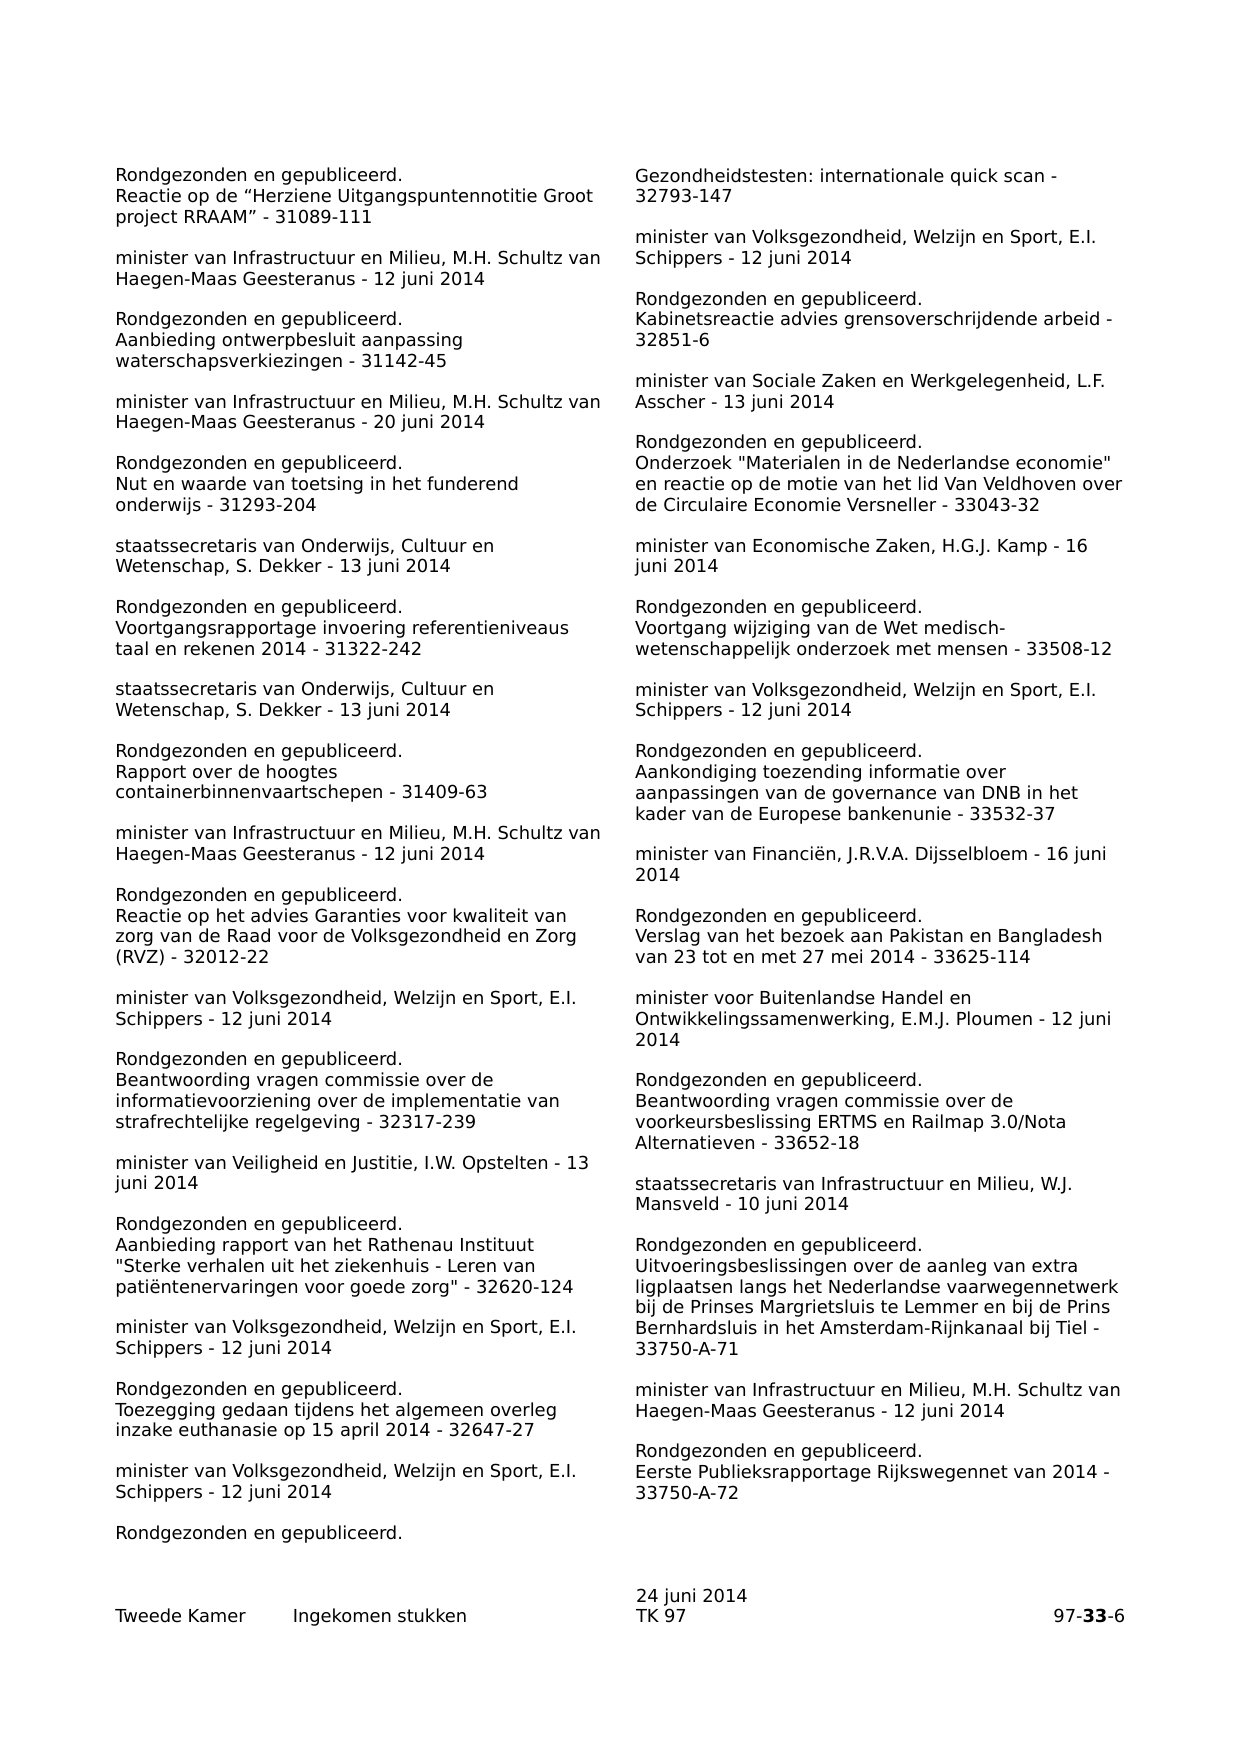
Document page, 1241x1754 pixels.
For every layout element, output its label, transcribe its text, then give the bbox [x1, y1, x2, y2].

text Beantwoording vragen commissie over de informatievoorziening over de implementatie van strafrechtelijke regelgeving - 32317-239 [115, 1070, 605, 1132]
text minister van Economische Zaken, H.G.J. Kamp - 16 juni 2014 [635, 536, 1125, 577]
text Verslag van het bezoek aan Pakistan en Bangladesh van 23 tot en met 27 mei 2014 - 33625-114 [635, 926, 1125, 968]
text Rondgezonden en gepubliceerd. [115, 884, 605, 905]
text Rondgezonden en gepubliceerd. [635, 1235, 1125, 1256]
text Rondgezonden en gepubliceerd. [115, 1214, 605, 1235]
text Aanbieding rapport van het Rathenau Instituut "Sterke verhalen uit het ziekenhuis - Leren van patiëntenervaringen voor goede zorg" - 32620-124 [115, 1235, 605, 1297]
text Voortgang wijziging van de Wet medisch-wetenschappelijk onderzoek met mensen - 33508-12 [635, 618, 1125, 659]
text Rondgezonden en gepubliceerd. [115, 1049, 605, 1070]
text Rondgezonden en gepubliceerd. [115, 1379, 605, 1399]
text Onderzoek "Materialen in de Nederlandse economie" en reactie op de motie van het lid Van Veldhoven over de Circulaire Economie Versneller - 33043-32 [635, 453, 1125, 516]
text minister van Veiligheid en Justitie, I.W. Opstelten - 13 juni 2014 [115, 1152, 605, 1194]
text minister van Infrastructuur en Milieu, M.H. Schultz van Haegen-Maas Geesteranus - 12 juni 2014 [115, 248, 605, 289]
text minister van Sociale Zaken en Werkgelegenheid, L.F. Asscher - 13 juni 2014 [635, 371, 1125, 412]
text Reactie op de “Herziene Uitgangspuntennotitie Groot project RRAAM” - 31089-111 [115, 186, 605, 228]
text Rondgezonden en gepubliceerd. [635, 1070, 1125, 1091]
text minister van Volksgezondheid, Welzijn en Sport, E.I. Schippers - 12 juni 2014 [115, 988, 605, 1029]
text Toezegging gedaan tijdens het algemeen overleg inzake euthanasie op 15 april 2014 - 32647-27 [115, 1399, 605, 1441]
text Reactie op het advies Garanties voor kwaliteit van zorg van de Raad voor de Volksgezondheid en Zorg (RVZ) - 32012-22 [115, 905, 605, 968]
text Aanbieding ontwerpbesluit aanpassing waterschapsverkiezingen - 31142-45 [115, 330, 605, 372]
text Eerste Publieksrapportage Rijkswegennet van 2014 - 33750-A-72 [635, 1462, 1125, 1503]
text minister van Volksgezondheid, Welzijn en Sport, E.I. Schippers - 12 juni 2014 [115, 1317, 605, 1359]
text staatssecretaris van Onderwijs, Cultuur en Wetenschap, S. Dekker - 13 juni 2014 [115, 679, 605, 721]
text Rondgezonden en gepubliceerd. [635, 906, 1125, 926]
text Rondgezonden en gepubliceerd. [115, 741, 605, 761]
text minister van Financiën, J.R.V.A. Dijsselbloem - 16 juni 2014 [635, 844, 1125, 886]
text Uitvoeringsbeslissingen over de aanleg van extra ligplaatsen langs het Nederlandse vaarwegennetwerk bij de Prinses Margrietsluis te Lemmer en bij de Prins Bernhardsluis in het Amsterdam-Rijnkanaal bij Tiel - 33750-A-71 [635, 1256, 1125, 1360]
text Rondgezonden en gepubliceerd. [115, 1522, 605, 1543]
text Rapport over de hoogtes containerbinnenvaartschepen - 31409-63 [115, 761, 605, 803]
text Beantwoording vragen commissie over de voorkeursbeslissing ERTMS en Railmap 3.0/Nota Alternatieven - 33652-18 [635, 1091, 1125, 1153]
text Rondgezonden en gepubliceerd. [635, 741, 1125, 762]
text Rondgezonden en gepubliceerd. [635, 597, 1125, 618]
text Aankondiging toezending informatie over aanpassingen van de governance van DNB in het kader van de Europese bankenunie - 33532-37 [635, 762, 1125, 824]
text minister van Volksgezondheid, Welzijn en Sport, E.I. Schippers - 12 juni 2014 [635, 227, 1125, 268]
text Rondgezonden en gepubliceerd. [115, 453, 605, 474]
text Rondgezonden en gepubliceerd. [635, 288, 1125, 309]
text Rondgezonden en gepubliceerd. [115, 165, 605, 186]
text Kabinetsreactie advies grensoverschrijdende arbeid - 32851-6 [635, 309, 1125, 351]
text minister van Infrastructuur en Milieu, M.H. Schultz van Haegen-Maas Geesteranus - 12 juni 2014 [115, 823, 605, 864]
text staatssecretaris van Infrastructuur en Milieu, W.J. Mansveld - 10 juni 2014 [635, 1173, 1125, 1215]
text Rondgezonden en gepubliceerd. [635, 432, 1125, 453]
text Rondgezonden en gepubliceerd. [115, 597, 605, 618]
text Nut en waarde van toetsing in het funderend onderwijs - 31293-204 [115, 474, 605, 515]
text Voortgangsrapportage invoering referentieniveaus taal en rekenen 2014 - 31322-242 [115, 618, 605, 659]
text minister van Volksgezondheid, Welzijn en Sport, E.I. Schippers - 12 juni 2014 [115, 1461, 605, 1502]
text minister van Volksgezondheid, Welzijn en Sport, E.I. Schippers - 12 juni 2014 [635, 679, 1125, 721]
text minister van Infrastructuur en Milieu, M.H. Schultz van Haegen-Maas Geesteranus - 20 juni 2014 [115, 392, 605, 433]
text minister van Infrastructuur en Milieu, M.H. Schultz van Haegen-Maas Geesteranus - 12 juni 2014 [635, 1380, 1125, 1421]
text Gezondheidstesten: internationale quick scan - 32793-147 [635, 165, 1125, 207]
text minister voor Buitenlandse Handel en Ontwikkelingssamenwerking, E.M.J. Ploumen - 12 juni 2014 [635, 988, 1125, 1050]
text Rondgezonden en gepubliceerd. [115, 309, 605, 330]
text Rondgezonden en gepubliceerd. [635, 1441, 1125, 1462]
text staatssecretaris van Onderwijs, Cultuur en Wetenschap, S. Dekker - 13 juni 2014 [115, 535, 605, 577]
